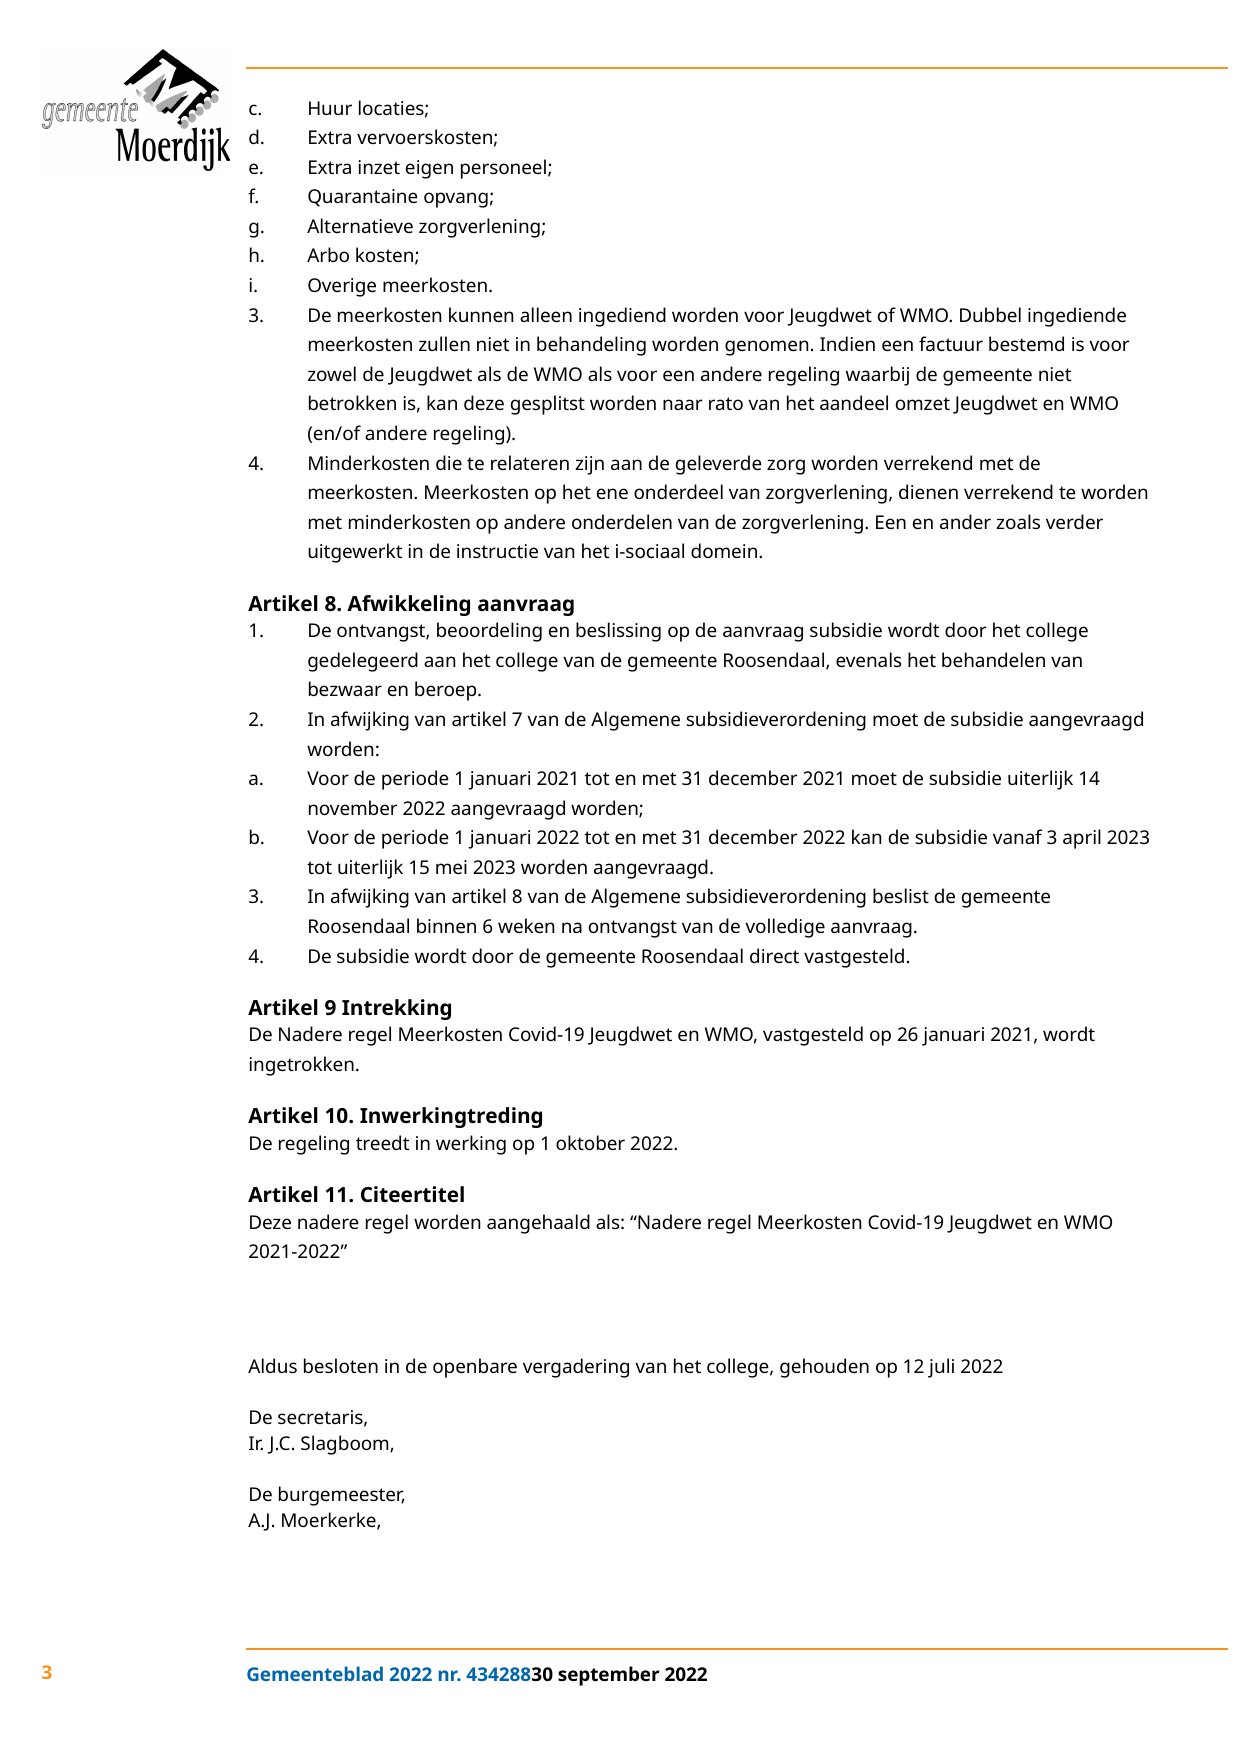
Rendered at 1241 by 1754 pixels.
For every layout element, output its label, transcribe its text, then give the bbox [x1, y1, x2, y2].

text Ir. J.C. Slagboom, [248, 1430, 1152, 1456]
text Artikel 8. Afwikkeling aanvraag [248, 589, 1152, 617]
text De burgemeester, [248, 1482, 1152, 1507]
list Extra vervoerskosten; [248, 124, 1152, 150]
text Artikel 9 Intrekking [248, 993, 1152, 1022]
list Voor de periode 1 januari 2021 tot en met 31 december 2021 moet de subsidie uiterlijk 14 november 2022 aangevraagd worden; [248, 765, 1152, 821]
list Minderkosten die te relateren zijn aan de geleverde zorg worden verrekend met de meerkosten. Meerkosten op het ene onderdeel van zorgverlening, dienen verrekend te worden met minderkosten op andere onderdelen van de zorgverlening. Een en ander zoals verder uitgewerkt in de instructie van het i-sociaal domein. [248, 450, 1152, 564]
text De regeling treedt in werking op 1 oktober 2022. [248, 1130, 1152, 1156]
text A.J. Moerkerke, [248, 1507, 1152, 1533]
list Overige meerkosten. [248, 272, 1152, 298]
list Voor de periode 1 januari 2022 tot en met 31 december 2022 kan de subsidie vanaf 3 april 2023 tot uiterlijk 15 mei 2023 worden aangevraagd. [248, 824, 1152, 880]
picture [41, 47, 231, 172]
list Huur locaties; [248, 95, 1152, 121]
list De ontvangst, beoordeling en beslissing op de aanvraag subsidie wordt door het college gedelegeerd aan het college van de gemeente Roosendaal, evenals het behandelen van bezwaar en beroep. [248, 617, 1152, 702]
list Extra inzet eigen personeel; [248, 154, 1152, 180]
list In afwijking van artikel 8 van de Algemene subsidieverordening beslist de gemeente Roosendaal binnen 6 weken na ontvangst van de volledige aanvraag. [248, 884, 1152, 939]
text De secretaris, [248, 1404, 1152, 1430]
text Artikel 10. Inwerkingtreding [248, 1102, 1152, 1130]
text Artikel 11. Citeertitel [248, 1181, 1152, 1209]
list Quarantaine opvang; [248, 183, 1152, 209]
list In afwijking van artikel 7 van de Algemene subsidieverordening moet de subsidie aangevraagd worden: [248, 706, 1152, 761]
text Deze nadere regel worden aangehaald als: “Nadere regel Meerkosten Covid-19 Jeugdwet en WMO 2021-2022” [248, 1209, 1152, 1264]
text Aldus besloten in de openbare vergadering van het college, gehouden op 12 juli 2022 [248, 1353, 1152, 1379]
list Arbo kosten; [248, 243, 1152, 268]
list De subsidie wordt door de gemeente Roosendaal direct vastgesteld. [248, 943, 1152, 968]
list De meerkosten kunnen alleen ingediend worden voor Jeugdwet of WMO. Dubbel ingediende meerkosten zullen niet in behandeling worden genomen. Indien een factuur bestemd is voor zowel de Jeugdwet als de WMO als voor een andere regeling waarbij de gemeente niet betrokken is, kan deze gesplitst worden naar rato van het aandeel omzet Jeugdwet en WMO (en/of andere regeling). [248, 302, 1152, 446]
list Alternatieve zorgverlening; [248, 213, 1152, 239]
text De Nadere regel Meerkosten Covid-19 Jeugdwet en WMO, vastgesteld op 26 januari 2021, wordt ingetrokken. [248, 1022, 1152, 1077]
